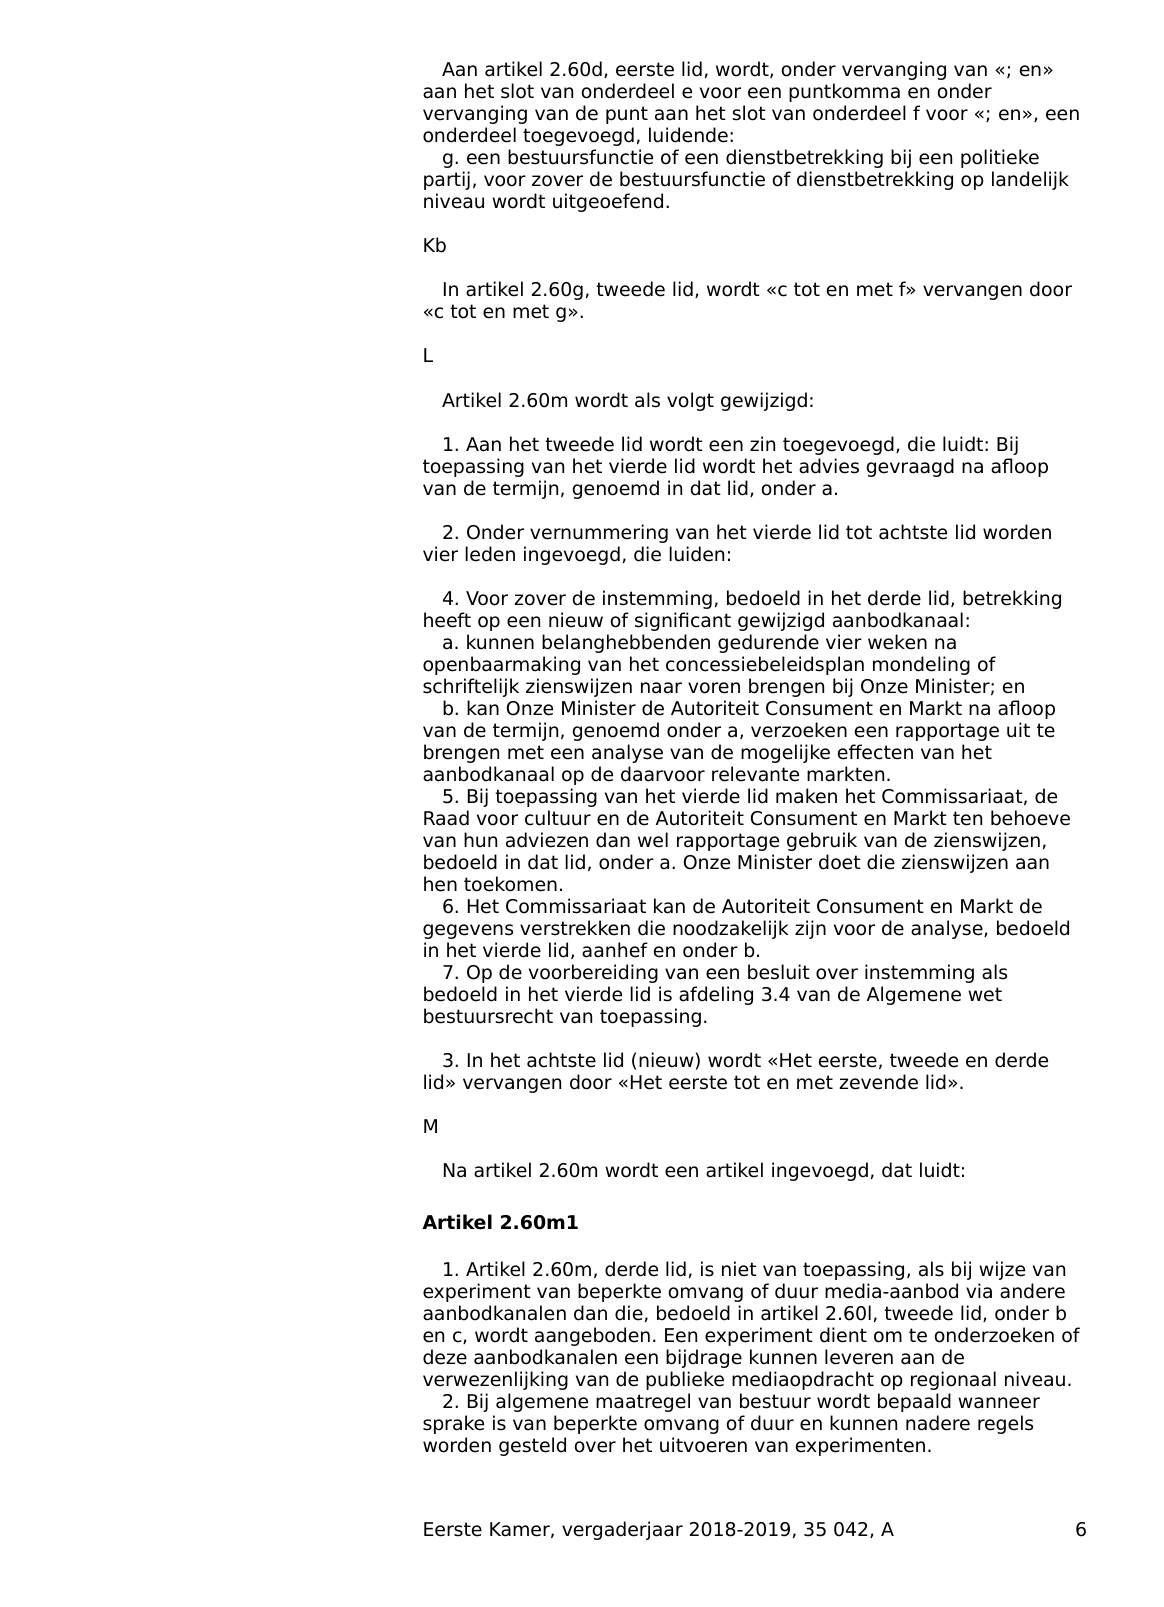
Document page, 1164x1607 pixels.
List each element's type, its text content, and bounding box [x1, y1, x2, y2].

text 6. Het Commissariaat kan de Autoriteit Consument en Markt de gegevens verstrekken die noodzakelijk zijn voor de analyse, bedoeld in het vierde lid, aanhef en onder b. [422, 896, 1087, 962]
text L [422, 345, 1087, 367]
text Aan artikel 2.60d, eerste lid, wordt, onder vervanging van «; en» aan het slot van onderdeel e voor een puntkomma en onder vervanging van de punt aan het slot van onderdeel f voor «; en», een onderdeel toegevoegd, luidende: [422, 59, 1087, 147]
text g. een bestuursfunctie of een dienstbetrekking bij een politieke partij, voor zover de bestuursfunctie of dienstbetrekking op landelijk niveau wordt uitgeoefend. [422, 147, 1087, 213]
text Artikel 2.60m wordt als volgt gewijzigd: [422, 389, 1087, 412]
text 3. In het achtste lid (nieuw) wordt «Het eerste, tweede en derde lid» vervangen door «Het eerste tot en met zevende lid». [422, 1050, 1087, 1094]
text 4. Voor zover de instemming, bedoeld in het derde lid, betrekking heeft op een nieuw of significant gewijzigd aanbodkanaal: [422, 588, 1087, 632]
text Na artikel 2.60m wordt een artikel ingevoegd, dat luidt: [422, 1160, 1087, 1182]
text 2. Onder vernummering van het vierde lid tot achtste lid worden vier leden ingevoegd, die luiden: [422, 522, 1087, 566]
text 7. Op de voorbereiding van een besluit over instemming als bedoeld in het vierde lid is afdeling 3.4 van de Algemene wet bestuursrecht van toepassing. [422, 962, 1087, 1028]
text 1. Aan het tweede lid wordt een zin toegevoegd, die luidt: Bij toepassing van het vierde lid wordt het advies gevraagd na afloop van de termijn, genoemd in dat lid, onder a. [422, 434, 1087, 500]
text In artikel 2.60g, tweede lid, wordt «c tot en met f» vervangen door «c tot en met g». [422, 279, 1087, 323]
text M [422, 1116, 1087, 1138]
text Kb [422, 235, 1087, 257]
text a. kunnen belanghebbenden gedurende vier weken na openbaarmaking van het concessiebeleidsplan mondeling of schriftelijk zienswijzen naar voren brengen bij Onze Minister; en [422, 632, 1087, 698]
text b. kan Onze Minister de Autoriteit Consument en Markt na afloop van de termijn, genoemd onder a, verzoeken een rapportage uit te brengen met een analyse van de mogelijke effecten van het aanbodkanaal op de daarvoor relevante markten. [422, 698, 1087, 786]
subtitle Artikel 2.60m1 [422, 1212, 1087, 1234]
text 5. Bij toepassing van het vierde lid maken het Commissariaat, de Raad voor cultuur en de Autoriteit Consument en Markt ten behoeve van hun adviezen dan wel rapportage gebruik van de zienswijzen, bedoeld in dat lid, onder a. Onze Minister doet die zienswijzen aan hen toekomen. [422, 786, 1087, 896]
text 1. Artikel 2.60m, derde lid, is niet van toepassing, als bij wijze van experiment van beperkte omvang of duur media-aanbod via andere aanbodkanalen dan die, bedoeld in artikel 2.60l, tweede lid, onder b en c, wordt aangeboden. Een experiment dient om te onderzoeken of deze aanbodkanalen een bijdrage kunnen leveren aan de verwezenlijking van de publieke mediaopdracht op regionaal niveau. [422, 1259, 1087, 1391]
text 2. Bij algemene maatregel van bestuur wordt bepaald wanneer sprake is van beperkte omvang of duur en kunnen nadere regels worden gesteld over het uitvoeren van experimenten. [422, 1391, 1087, 1457]
